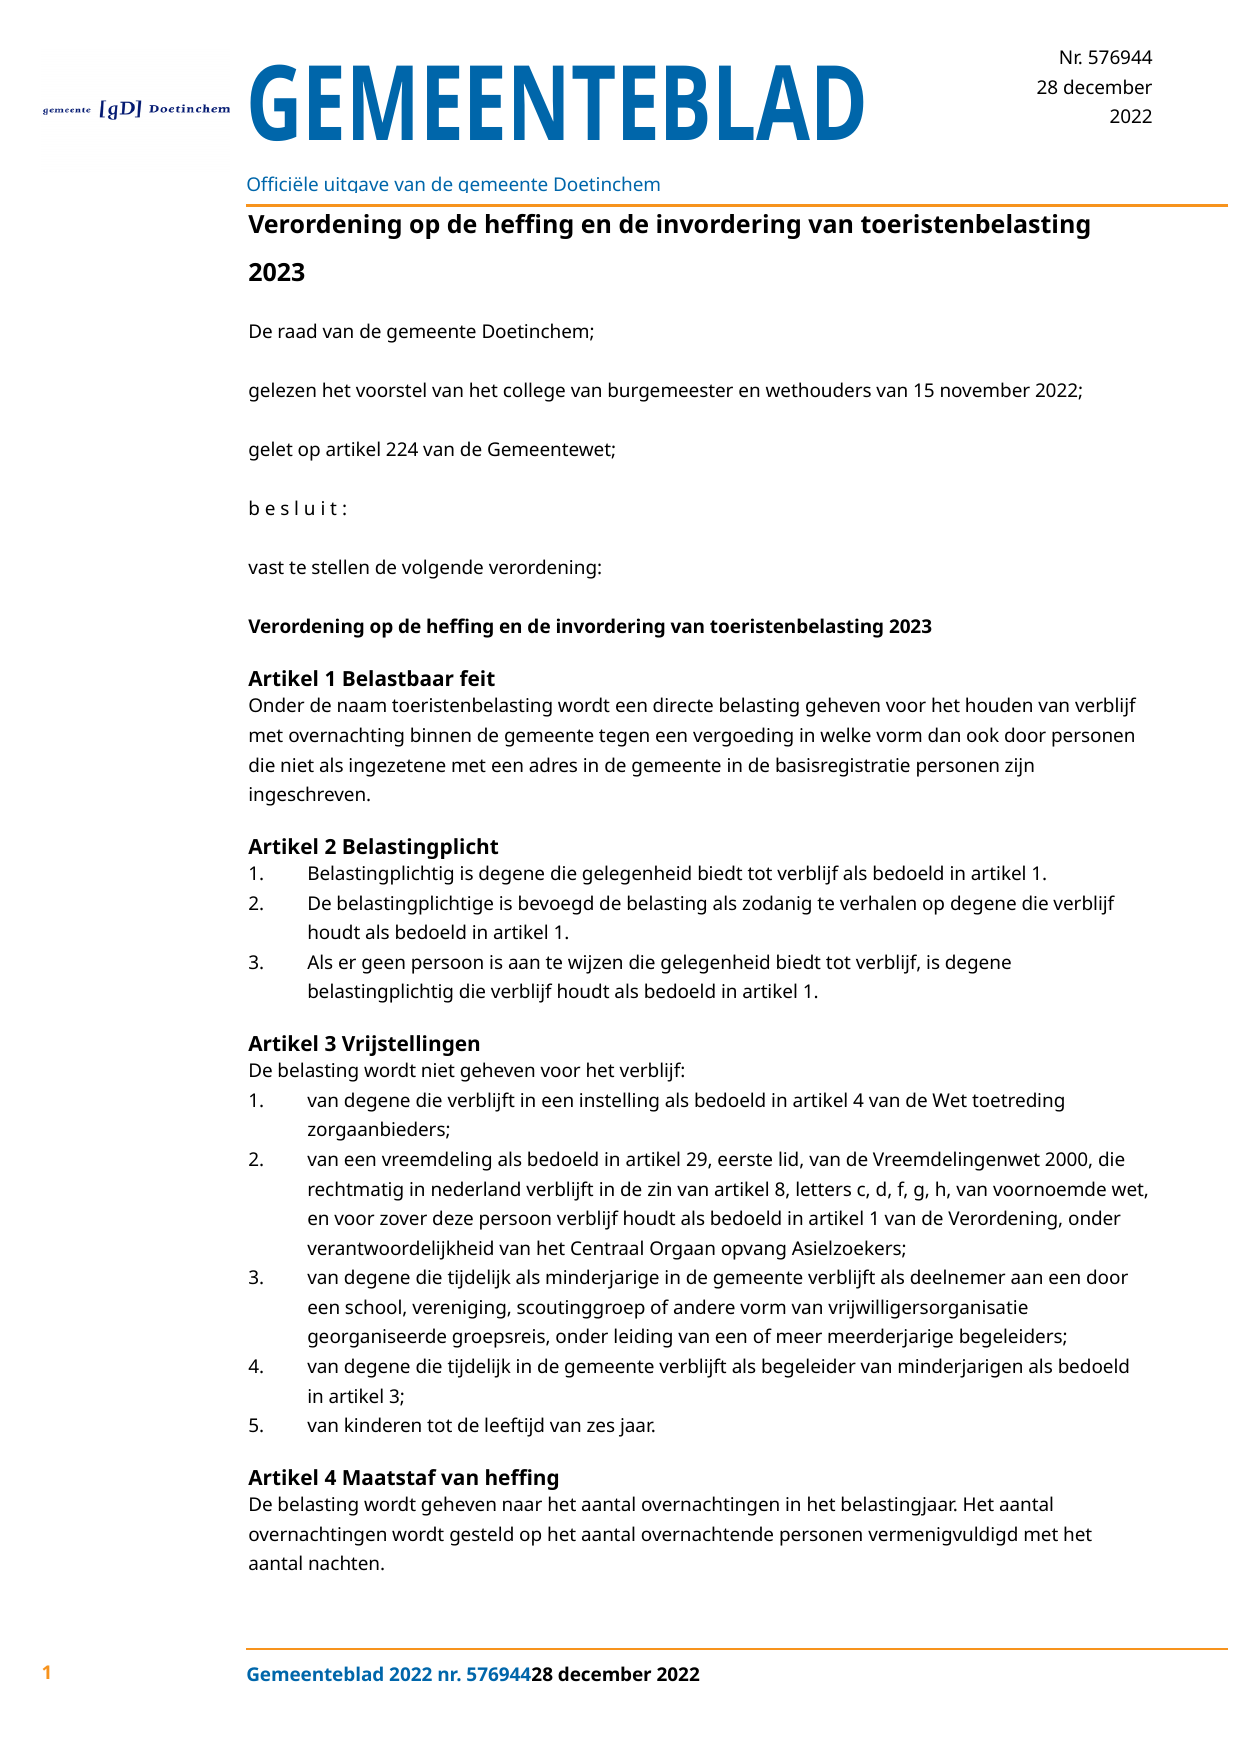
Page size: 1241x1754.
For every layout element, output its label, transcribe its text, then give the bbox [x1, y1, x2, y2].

list De belastingplichtige is bevoegd de belasting als zodanig te verhalen op degene die verblijf houdt als bedoeld in artikel 1. [248, 890, 1152, 945]
list van kinderen tot de leeftijd van zes jaar. [248, 1412, 1152, 1438]
text De belasting wordt geheven naar het aantal overnachtingen in het belastingjaar. Het aantal overnachtingen wordt gesteld op het aantal overnachtende personen vermenigvuldigd met het aantal nachten. [248, 1491, 1152, 1576]
text De raad van de gemeente Doetinchem; [248, 318, 1152, 344]
list van degene die verblijft in een instelling als bedoeld in artikel 4 van de Wet toetreding zorgaanbieders; [248, 1087, 1152, 1142]
text De belasting wordt niet geheven voor het verblijf: [248, 1057, 1152, 1083]
text b e s l u i t : [248, 495, 1152, 521]
text Artikel 4 Maatstaf van heffing [248, 1463, 1152, 1491]
text Verordening op de heffing en de invordering van toeristenbelasting 2023 [248, 614, 1152, 639]
text Verordening op de heffing en de invordering van toeristenbelasting 2023 [248, 207, 1152, 288]
text Artikel 2 Belastingplicht [248, 832, 1152, 860]
list van degene die tijdelijk als minderjarige in de gemeente verblijft als deelnemer aan een door een school, vereniging, scoutinggroep of andere vorm van vrijwilligersorganisatie georganiseerde groepsreis, onder leiding van een of meer meerderjarige begeleiders; [248, 1264, 1152, 1349]
text vast te stellen de volgende verordening: [248, 554, 1152, 580]
text Onder de naam toeristenbelasting wordt een directe belasting geheven voor het houden van verblijf met overnachting binnen de gemeente tegen een vergoeding in welke vorm dan ook door personen die niet als ingezetene met een adres in de gemeente in de basisregistratie personen zijn ingeschreven. [248, 693, 1152, 807]
list Als er geen persoon is aan te wijzen die gelegenheid biedt tot verblijf, is degene belastingplichtig die verblijf houdt als bedoeld in artikel 1. [248, 949, 1152, 1004]
text Artikel 1 Belastbaar feit [248, 664, 1152, 693]
text gelet op artikel 224 van de Gemeentewet; [248, 436, 1152, 462]
text gelezen het voorstel van het college van burgemeester en wethouders van 15 november 2022; [248, 377, 1152, 403]
picture [41, 47, 231, 172]
list Belastingplichtig is degene die gelegenheid biedt tot verblijf als bedoeld in artikel 1. [248, 860, 1152, 886]
list van een vreemdeling als bedoeld in artikel 29, eerste lid, van de Vreemdelingenwet 2000, die rechtmatig in nederland verblijft in de zin van artikel 8, letters c, d, f, g, h, van voornoemde wet, en voor zover deze persoon verblijf houdt als bedoeld in artikel 1 van de Verordening, onder verantwoordelijkheid van het Centraal Orgaan opvang Asielzoekers; [248, 1146, 1152, 1261]
text Artikel 3 Vrijstellingen [248, 1029, 1152, 1057]
list van degene die tijdelijk in de gemeente verblijft als begeleider van minderjarigen als bedoeld in artikel 3; [248, 1353, 1152, 1408]
